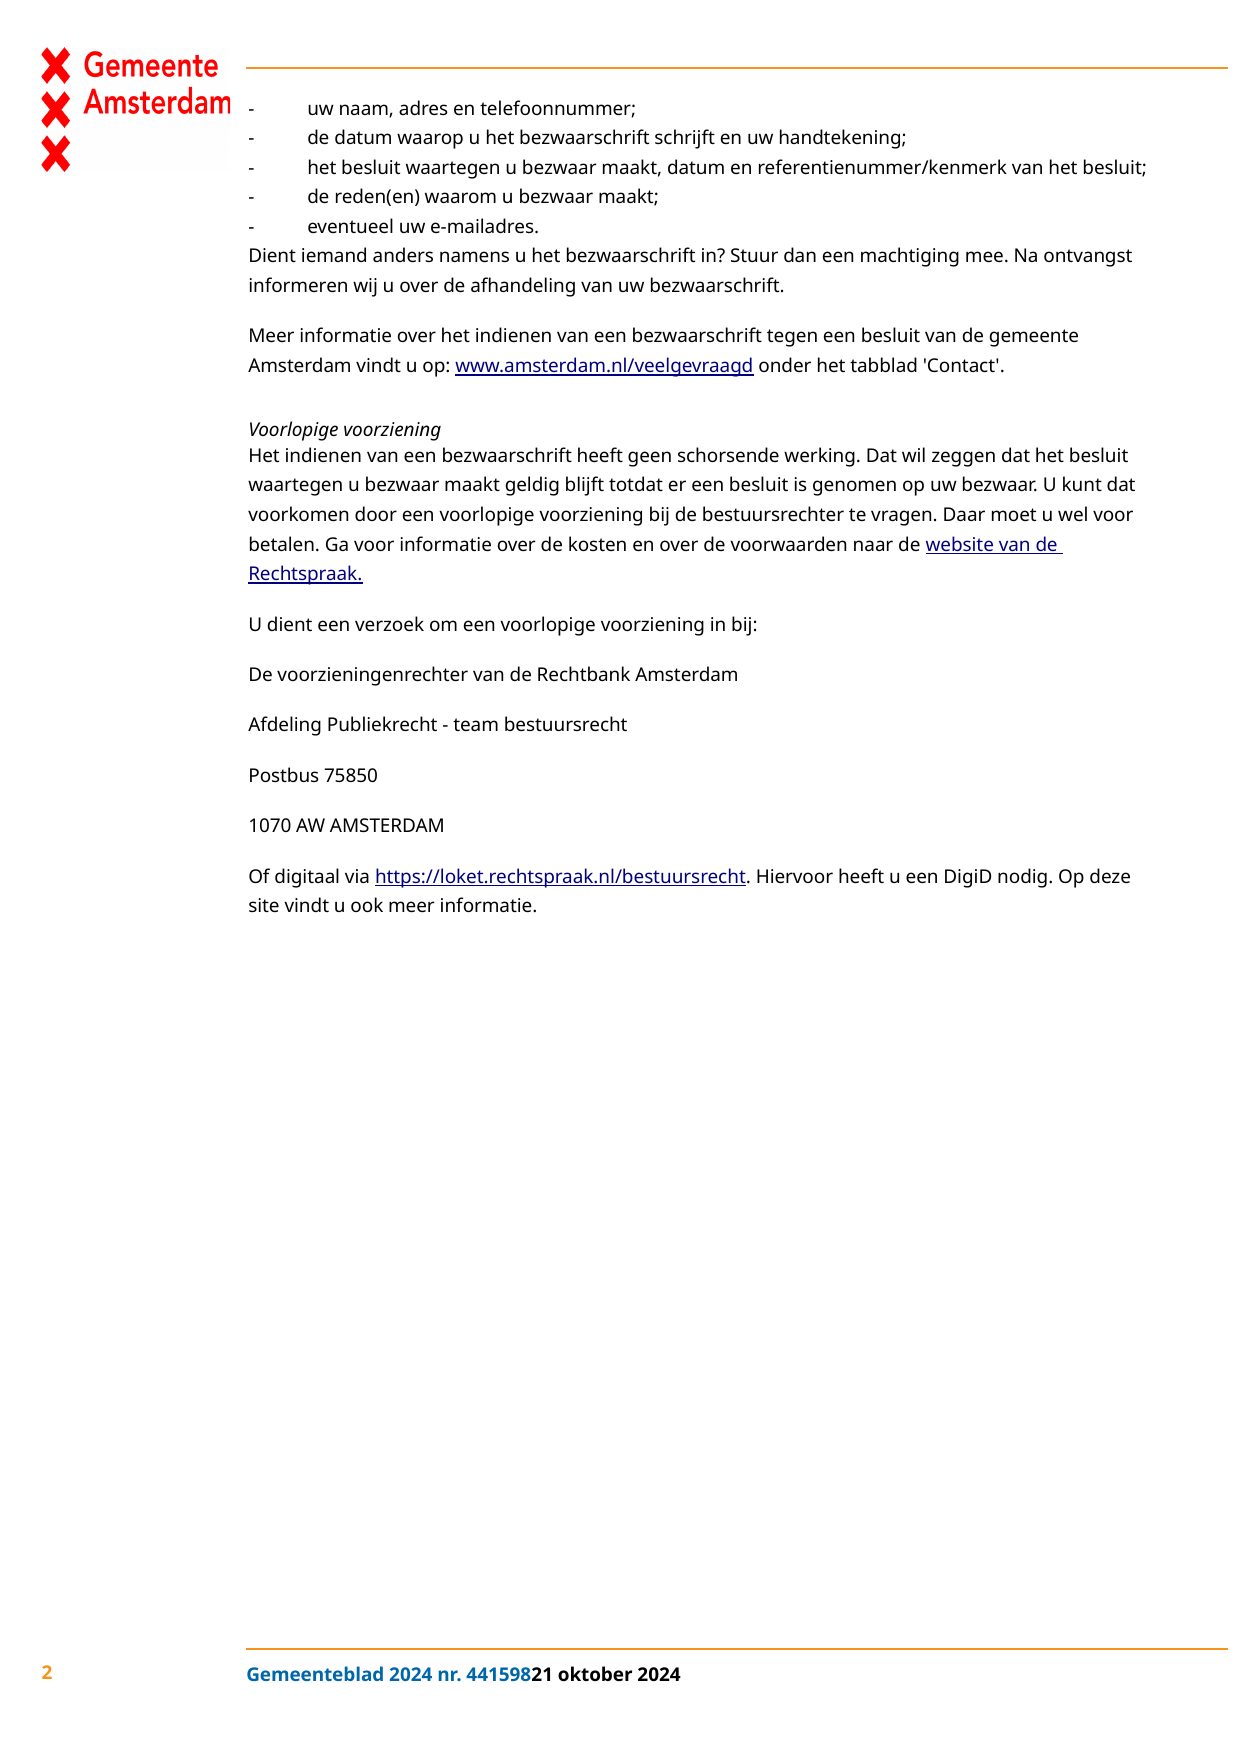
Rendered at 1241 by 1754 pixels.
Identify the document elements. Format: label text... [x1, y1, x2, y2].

list het besluit waartegen u bezwaar maakt, datum en referentienummer/kenmerk van het besluit; [248, 154, 1152, 180]
text Voorlopige voorziening [248, 416, 1152, 442]
picture [41, 47, 231, 172]
text U dient een verzoek om een voorlopige voorziening in bij: [248, 611, 1152, 636]
list de datum waarop u het bezwaarschrift schrijft en uw handtekening; [248, 124, 1152, 150]
text 1070 AW AMSTERDAM [248, 812, 1152, 838]
text Meer informatie over het indienen van een bezwaarschrift tegen een besluit van de gemeente Amsterdam vindt u op: www.amsterdam.nl/veelgevraagd onder het tabblad 'Contact'. [248, 323, 1152, 378]
text Het indienen van een bezwaarschrift heeft geen schorsende werking. Dat wil zeggen dat het besluit waartegen u bezwaar maakt geldig blijft totdat er een besluit is genomen op uw bezwaar. U kunt dat voorkomen door een voorlopige voorziening bij de bestuursrechter te vragen. Daar moet u wel voor betalen. Ga voor informatie over de kosten en over de voorwaarden naar de website van de Rechtspraak. [248, 442, 1152, 586]
list eventueel uw e-mailadres. [248, 213, 1152, 239]
text Afdeling Publiekrecht - team bestuursrecht [248, 712, 1152, 737]
text Dient iemand anders namens u het bezwaarschrift in? Stuur dan een machtiging mee. Na ontvangst informeren wij u over de afhandeling van uw bezwaarschrift. [248, 243, 1152, 298]
text Of digitaal via https://loket.rechtspraak.nl/bestuursrecht. Hiervoor heeft u een DigiD nodig. Op deze site vindt u ook meer informatie. [248, 863, 1152, 918]
text De voorzieningenrechter van de Rechtbank Amsterdam [248, 661, 1152, 687]
list de reden(en) waarom u bezwaar maakt; [248, 183, 1152, 209]
text Postbus 75850 [248, 762, 1152, 788]
list uw naam, adres en telefoonnummer; [248, 95, 1152, 121]
